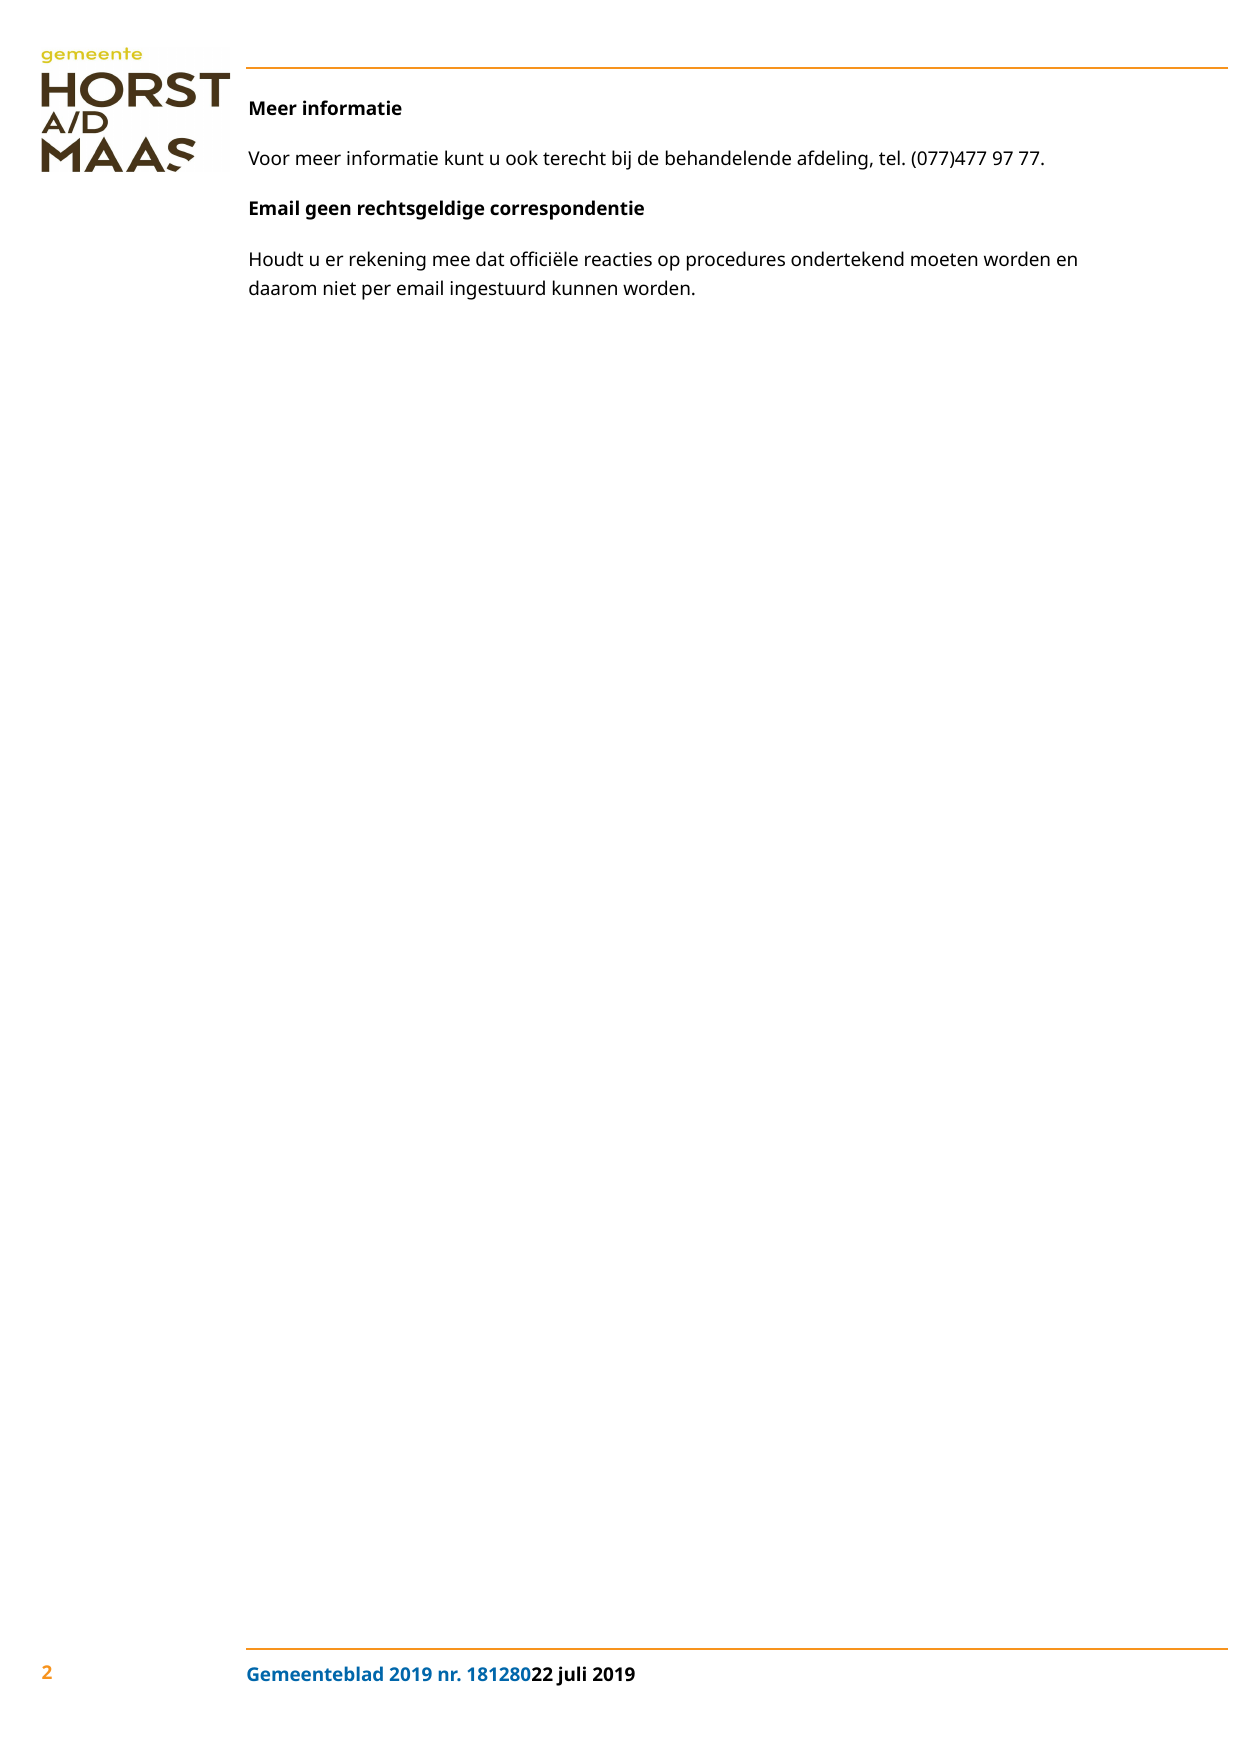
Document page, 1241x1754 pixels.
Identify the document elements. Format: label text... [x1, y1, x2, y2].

text Voor meer informatie kunt u ook terecht bij de behandelende afdeling, tel. (077)477 97 77. [248, 145, 1152, 171]
text Houdt u er rekening mee dat officiële reacties op procedures ondertekend moeten worden en daarom niet per email ingestuurd kunnen worden. [248, 246, 1152, 301]
text Email geen rechtsgeldige correspondentie [248, 196, 1152, 221]
text Meer informatie [248, 95, 1152, 121]
picture [41, 47, 231, 172]
